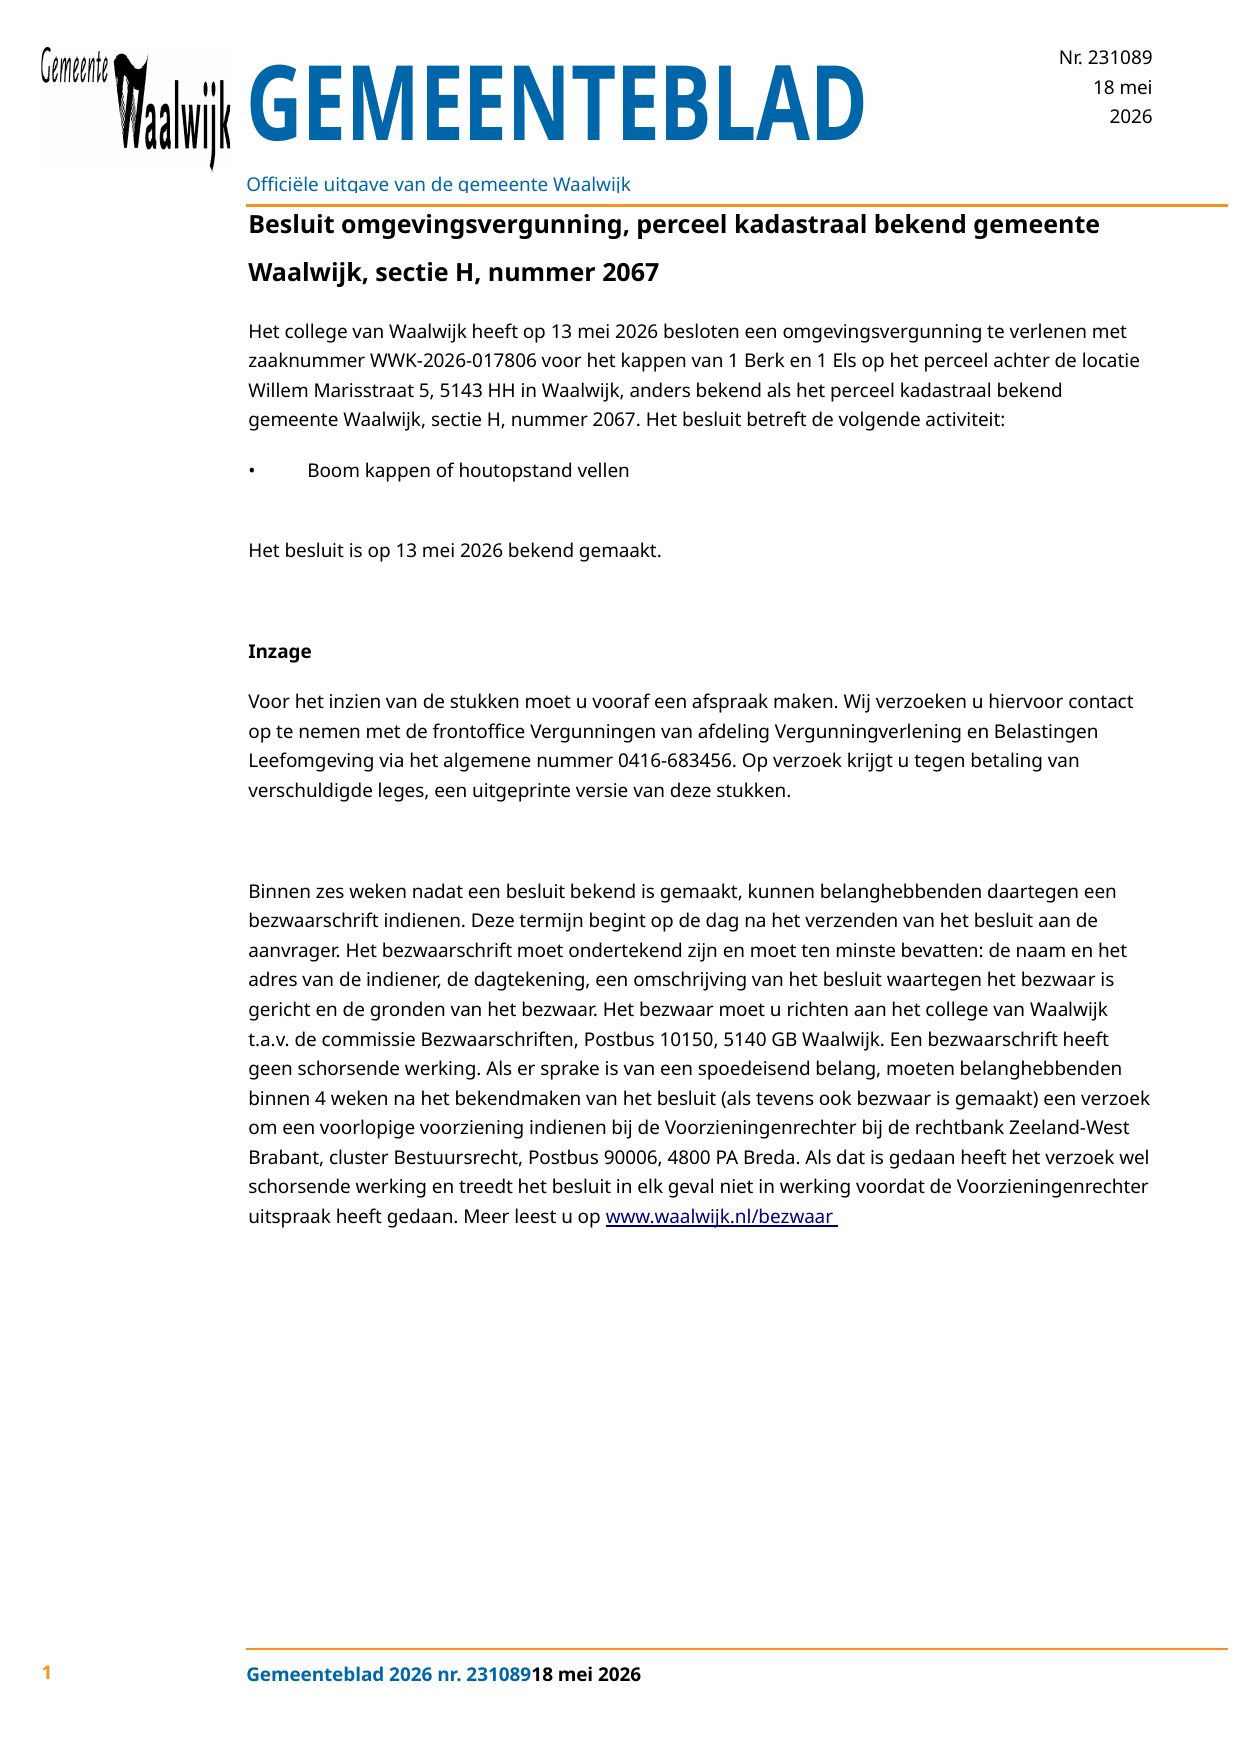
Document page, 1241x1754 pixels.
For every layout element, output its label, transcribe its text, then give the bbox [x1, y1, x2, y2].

text Voor het inzien van de stukken moet u vooraf een afspraak maken. Wij verzoeken u hiervoor contact op te nemen met de frontoffice Vergunningen van afdeling Vergunningverlening en Belastingen Leefomgeving via het algemene nummer 0416-683456. Op verzoek krijgt u tegen betaling van verschuldigde leges, een uitgeprinte versie van deze stukken. [248, 688, 1152, 803]
text Binnen zes weken nadat een besluit bekend is gemaakt, kunnen belanghebbenden daartegen een bezwaarschrift indienen. Deze termijn begint op de dag na het verzenden van het besluit aan de aanvrager. Het bezwaarschrift moet ondertekend zijn en moet ten minste bevatten: de naam en het adres van de indiener, de dagtekening, een omschrijving van het besluit waartegen het bezwaar is gericht en de gronden van het bezwaar. Het bezwaar moet u richten aan het college van Waalwijk t.a.v. de commissie Bezwaarschriften, Postbus 10150, 5140 GB Waalwijk. Een bezwaarschrift heeft geen schorsende werking. Als er sprake is van een spoedeisend belang, moeten belanghebbenden binnen 4 weken na het bekendmaken van het besluit (als tevens ook bezwaar is gemaakt) een verzoek om een voorlopige voorziening indienen bij de Voorzieningenrechter bij de rechtbank Zeeland-West Brabant, cluster Bestuursrecht, Postbus 90006, 4800 PA Breda. Als dat is gedaan heeft het verzoek wel schorsende werking en treedt het besluit in elk geval niet in werking voordat de Voorzieningenrechter uitspraak heeft gedaan. Meer leest u op www.waalwijk.nl/bezwaar [248, 878, 1152, 1229]
text Het besluit is op 13 mei 2026 bekend gemaakt. [248, 537, 1152, 563]
picture [41, 47, 231, 172]
text Het college van Waalwijk heeft op 13 mei 2026 besloten een omgevingsvergunning te verlenen met zaaknummer WWK-2026-017806 voor het kappen van 1 Berk en 1 Els op het perceel achter de locatie Willem Marisstraat 5, 5143 HH in Waalwijk, anders bekend als het perceel kadastraal bekend gemeente Waalwijk, sectie H, nummer 2067. Het besluit betreft de volgende activiteit: [248, 318, 1152, 432]
text Inzage [248, 638, 1152, 664]
list Boom kappen of houtopstand vellen [248, 457, 1152, 483]
text Besluit omgevingsvergunning, perceel kadastraal bekend gemeente Waalwijk, sectie H, nummer 2067 [248, 207, 1152, 288]
